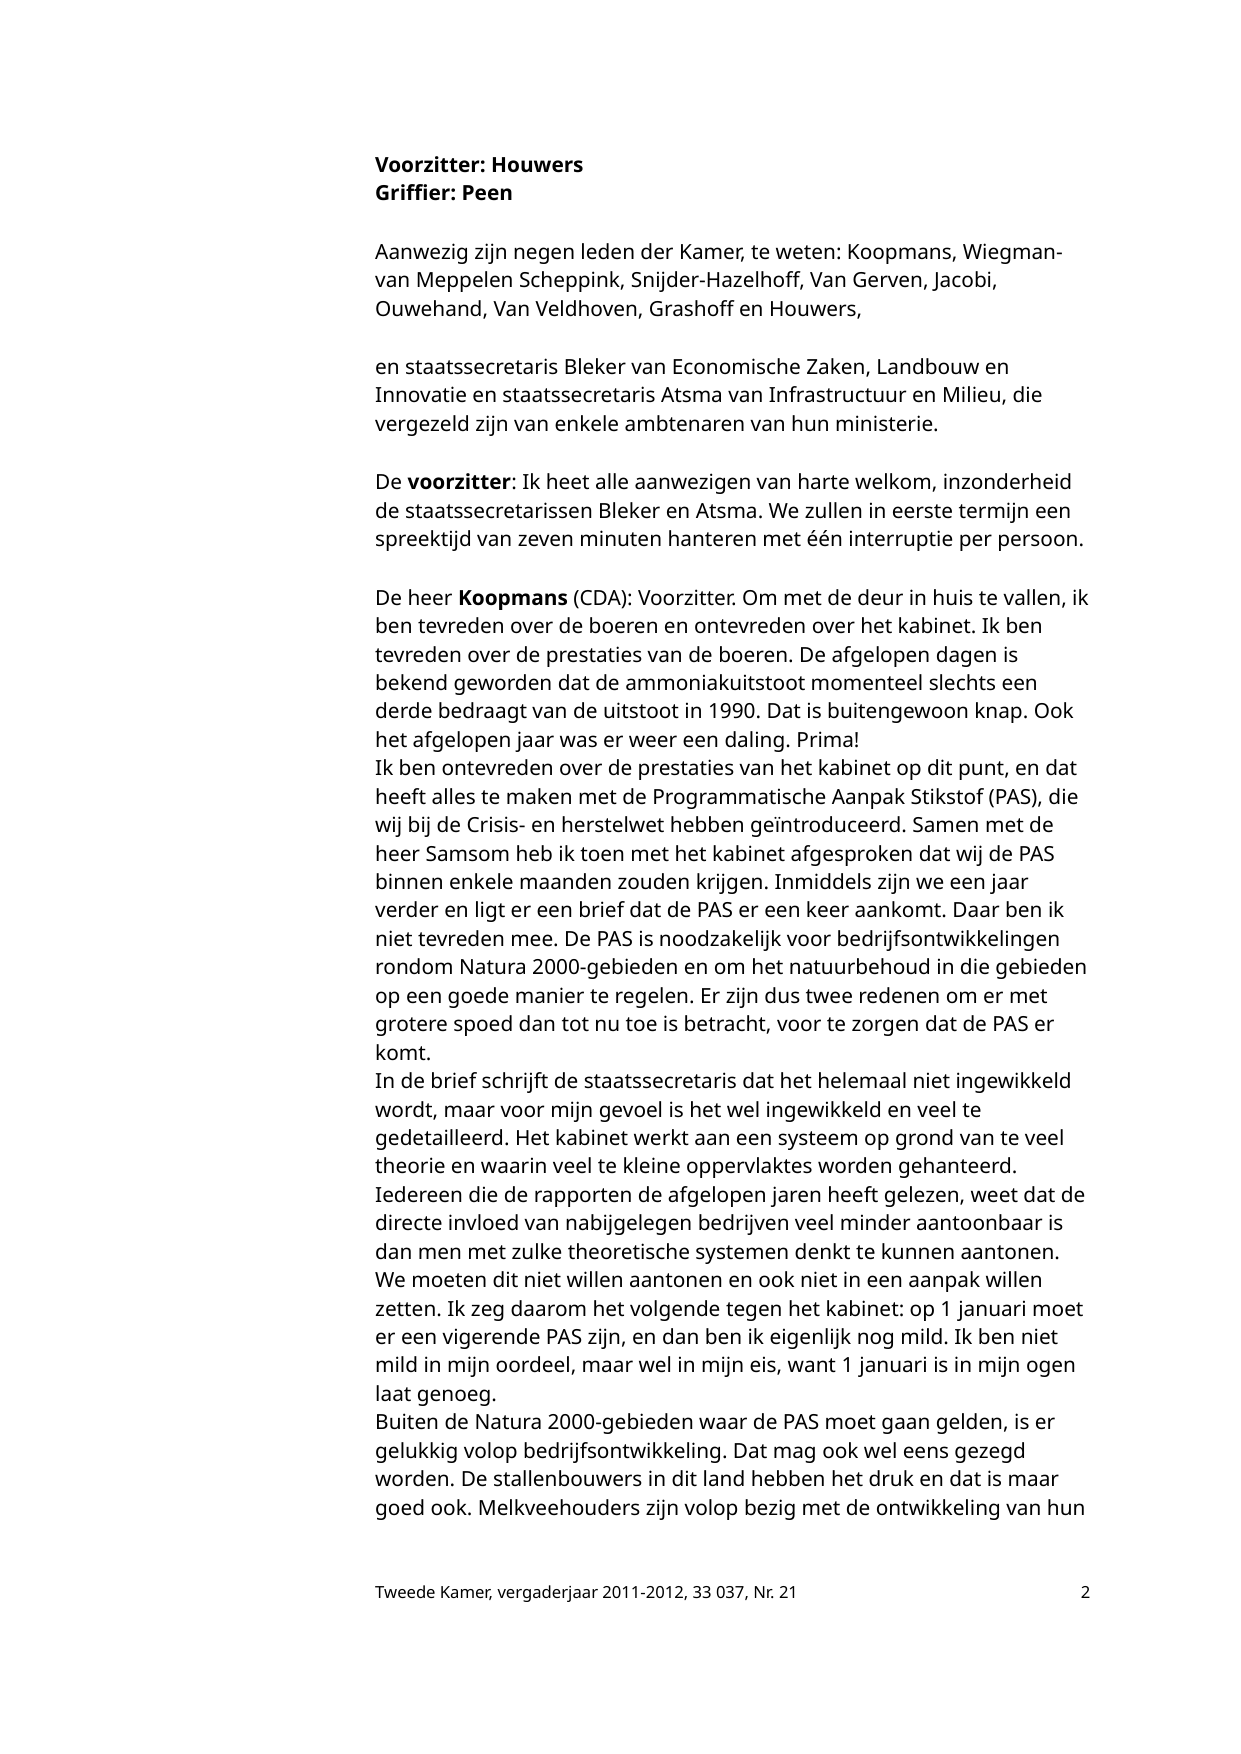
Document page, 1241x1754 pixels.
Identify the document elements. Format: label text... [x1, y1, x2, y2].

text Voorzitter: Houwers [375, 150, 1090, 178]
text Buiten de Natura 2000-gebieden waar de PAS moet gaan gelden, is er gelukkig volop bedrijfsontwikkeling. Dat mag ook wel eens gezegd worden. De stallenbouwers in dit land hebben het druk en dat is maar goed ook. Melkveehouders zijn volop bezig met de ontwikkeling van hun [375, 1407, 1090, 1521]
text In de brief schrijft de staatssecretaris dat het helemaal niet ingewikkeld wordt, maar voor mijn gevoel is het wel ingewikkeld en veel te gedetailleerd. Het kabinet werkt aan een systeem op grond van te veel theorie en waarin veel te kleine oppervlaktes worden gehanteerd. Iedereen die de rapporten de afgelopen jaren heeft gelezen, weet dat de directe invloed van nabijgelegen bedrijven veel minder aantoonbaar is dan men met zulke theoretische systemen denkt te kunnen aantonen. We moeten dit niet willen aantonen en ook niet in een aanpak willen zetten. Ik zeg daarom het volgende tegen het kabinet: op 1 januari moet er een vigerende PAS zijn, en dan ben ik eigenlijk nog mild. Ik ben niet mild in mijn oordeel, maar wel in mijn eis, want 1 januari is in mijn ogen laat genoeg. [375, 1066, 1090, 1407]
text De heer Koopmans (CDA): Voorzitter. Om met de deur in huis te vallen, ik ben tevreden over de boeren en ontevreden over het kabinet. Ik ben tevreden over de prestaties van de boeren. De afgelopen dagen is bekend geworden dat de ammoniakuitstoot momenteel slechts een derde bedraagt van de uitstoot in 1990. Dat is buitengewoon knap. Ook het afgelopen jaar was er weer een daling. Prima! [375, 583, 1090, 753]
text Aanwezig zijn negen leden der Kamer, te weten: Koopmans, Wiegman-van Meppelen Scheppink, Snijder-Hazelhoff, Van Gerven, Jacobi, Ouwehand, Van Veldhoven, Grashoff en Houwers, [375, 237, 1090, 322]
text De voorzitter: Ik heet alle aanwezigen van harte welkom, inzonderheid de staatssecretarissen Bleker en Atsma. We zullen in eerste termijn een spreektijd van zeven minuten hanteren met één interruptie per persoon. [375, 467, 1090, 553]
text Ik ben ontevreden over de prestaties van het kabinet op dit punt, en dat heeft alles te maken met de Programmatische Aanpak Stikstof (PAS), die wij bij de Crisis- en herstelwet hebben geïntroduceerd. Samen met de heer Samsom heb ik toen met het kabinet afgesproken dat wij de PAS binnen enkele maanden zouden krijgen. Inmiddels zijn we een jaar verder en ligt er een brief dat de PAS er een keer aankomt. Daar ben ik niet tevreden mee. De PAS is noodzakelijk voor bedrijfsontwikkelingen rondom Natura 2000-gebieden en om het natuurbehoud in die gebieden op een goede manier te regelen. Er zijn dus twee redenen om er met grotere spoed dan tot nu toe is betracht, voor te zorgen dat de PAS er komt. [375, 753, 1090, 1066]
text en staatssecretaris Bleker van Economische Zaken, Landbouw en Innovatie en staatssecretaris Atsma van Infrastructuur en Milieu, die vergezeld zijn van enkele ambtenaren van hun ministerie. [375, 352, 1090, 437]
text Griffier: Peen [375, 178, 1090, 207]
